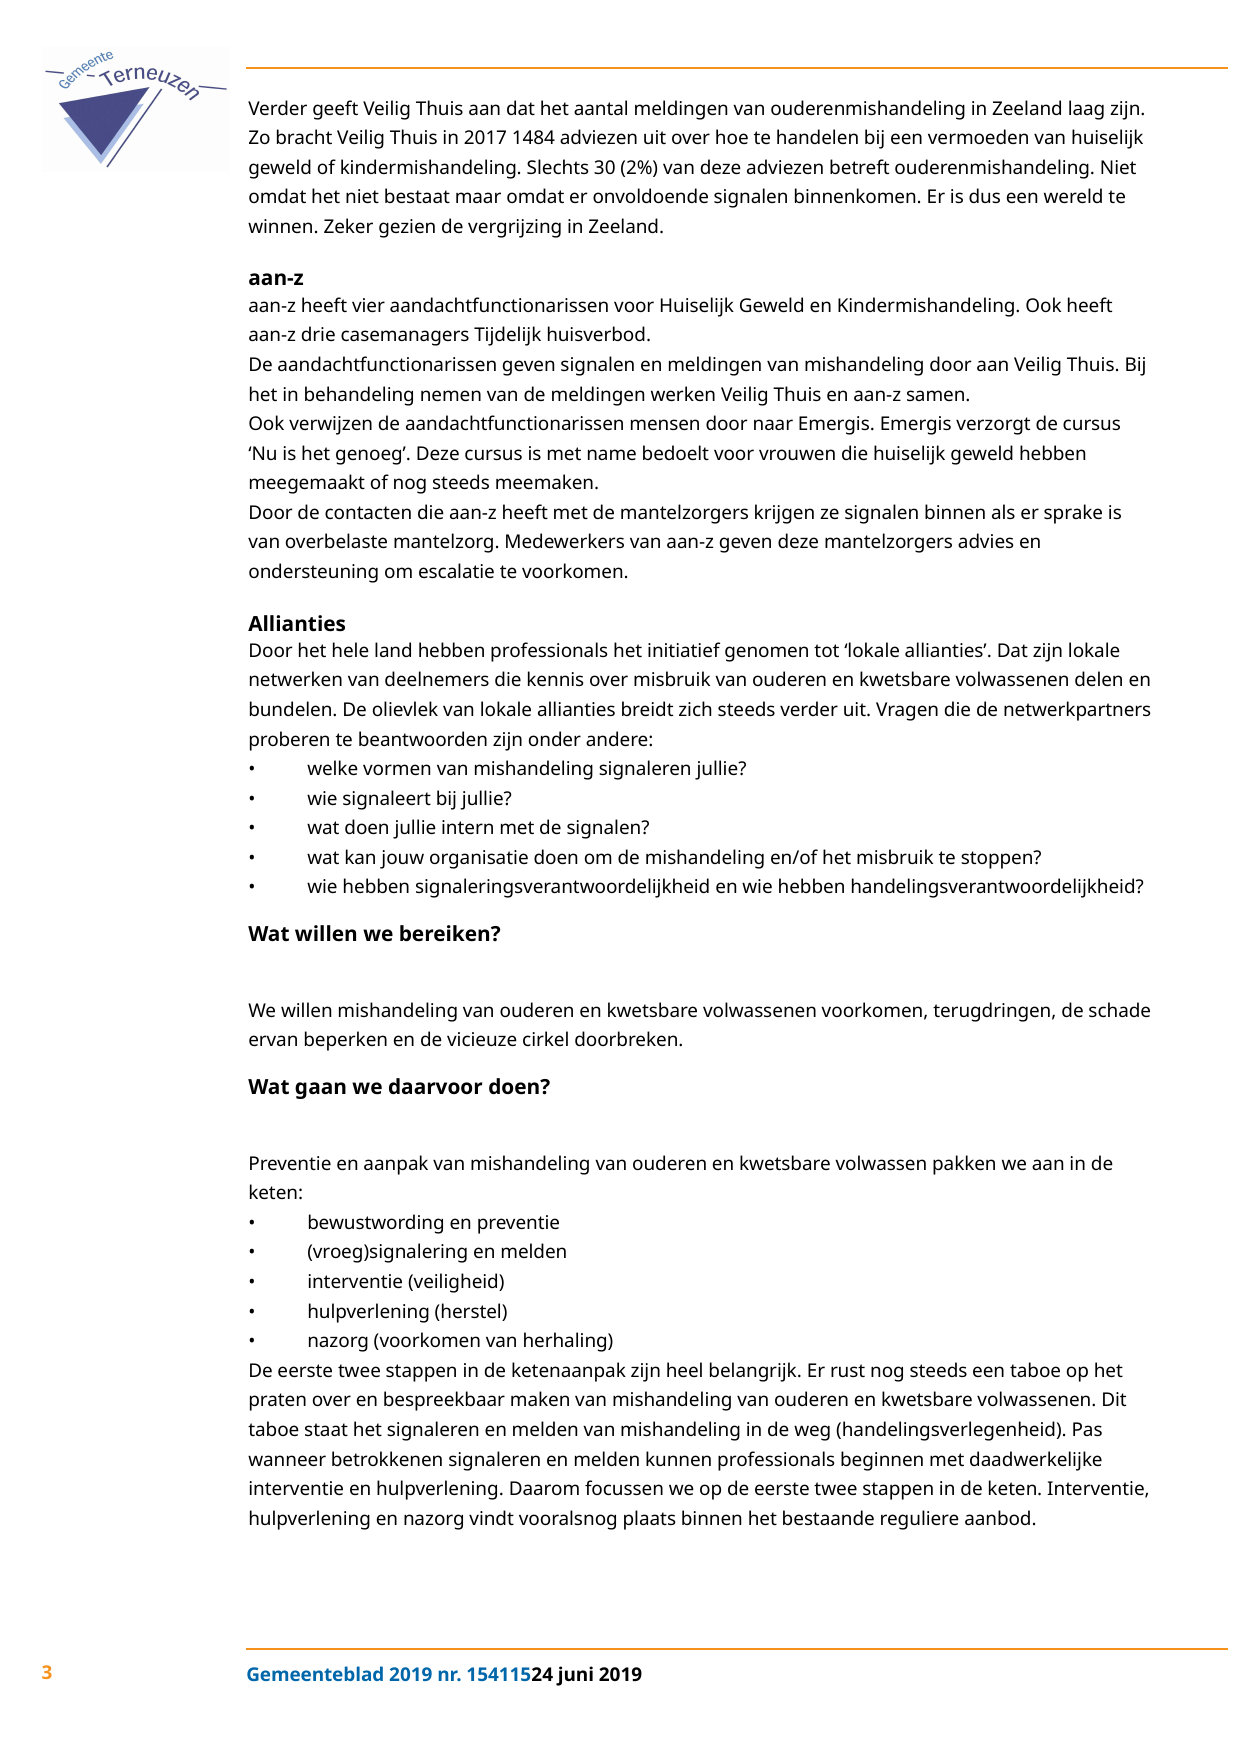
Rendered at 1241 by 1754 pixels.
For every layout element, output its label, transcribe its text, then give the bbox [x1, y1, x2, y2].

list wat doen jullie intern met de signalen? [248, 814, 1152, 840]
list wat kan jouw organisatie doen om de mishandeling en/of het misbruik te stoppen? [248, 844, 1152, 870]
text Door het hele land hebben professionals het initiatief genomen tot ‘lokale allianties’. Dat zijn lokale netwerken van deelnemers die kennis over misbruik van ouderen en kwetsbare volwassenen delen en bundelen. De olievlek van lokale allianties breidt zich steeds verder uit. Vragen die de netwerkpartners proberen te beantwoorden zijn onder andere: [248, 637, 1152, 752]
text We willen mishandeling van ouderen en kwetsbare volwassenen voorkomen, terugdringen, de schade ervan beperken en de vicieuze cirkel doorbreken. [248, 997, 1152, 1052]
picture [41, 47, 231, 172]
text Wat willen we bereiken? [248, 919, 1152, 948]
list wie signaleert bij jullie? [248, 785, 1152, 811]
list bewustwording en preventie [248, 1209, 1152, 1235]
list nazorg (voorkomen van herhaling) [248, 1327, 1152, 1353]
list (vroeg)signalering en melden [248, 1239, 1152, 1264]
list welke vormen van mishandeling signaleren jullie? [248, 755, 1152, 781]
text Verder geeft Veilig Thuis aan dat het aantal meldingen van ouderenmishandeling in Zeeland laag zijn. Zo bracht Veilig Thuis in 2017 1484 adviezen uit over hoe te handelen bij een vermoeden van huiselijk geweld of kindermishandeling. Slechts 30 (2%) van deze adviezen betreft ouderenmishandeling. Niet omdat het niet bestaat maar omdat er onvoldoende signalen binnenkomen. Er is dus een wereld te winnen. Zeker gezien de vergrijzing in Zeeland. [248, 95, 1152, 239]
text De aandachtfunctionarissen geven signalen en meldingen van mishandeling door aan Veilig Thuis. Bij het in behandeling nemen van de meldingen werken Veilig Thuis en aan-z samen. [248, 351, 1152, 406]
text Door de contacten die aan-z heeft met de mantelzorgers krijgen ze signalen binnen als er sprake is van overbelaste mantelzorg. Medewerkers van aan-z geven deze mantelzorgers advies en ondersteuning om escalatie te voorkomen. [248, 499, 1152, 584]
text Allianties [248, 609, 1152, 637]
text aan-z heeft vier aandachtfunctionarissen voor Huiselijk Geweld en Kindermishandeling. Ook heeft aan-z drie casemanagers Tijdelijk huisverbod. [248, 292, 1152, 347]
list interventie (veiligheid) [248, 1268, 1152, 1294]
list hulpverlening (herstel) [248, 1298, 1152, 1324]
text aan-z [248, 263, 1152, 292]
text Preventie en aanpak van mishandeling van ouderen en kwetsbare volwassen pakken we aan in de keten: [248, 1150, 1152, 1205]
text De eerste twee stappen in de ketenaanpak zijn heel belangrijk. Er rust nog steeds een taboe op het praten over en bespreekbaar maken van mishandeling van ouderen en kwetsbare volwassenen. Dit taboe staat het signaleren en melden van mishandeling in de weg (handelingsverlegenheid). Pas wanneer betrokkenen signaleren en melden kunnen professionals beginnen met daadwerkelijke interventie en hulpverlening. Daarom focussen we op de eerste twee stappen in de keten. Interventie, hulpverlening en nazorg vindt vooralsnog plaats binnen het bestaande reguliere aanbod. [248, 1357, 1152, 1531]
list wie hebben signaleringsverantwoordelijkheid en wie hebben handelingsverantwoordelijkheid? [248, 874, 1152, 899]
text Ook verwijzen de aandachtfunctionarissen mensen door naar Emergis. Emergis verzorgt de cursus ‘Nu is het genoeg’. Deze cursus is met name bedoelt voor vrouwen die huiselijk geweld hebben meegemaakt of nog steeds meemaken. [248, 410, 1152, 495]
text Wat gaan we daarvoor doen? [248, 1072, 1152, 1101]
